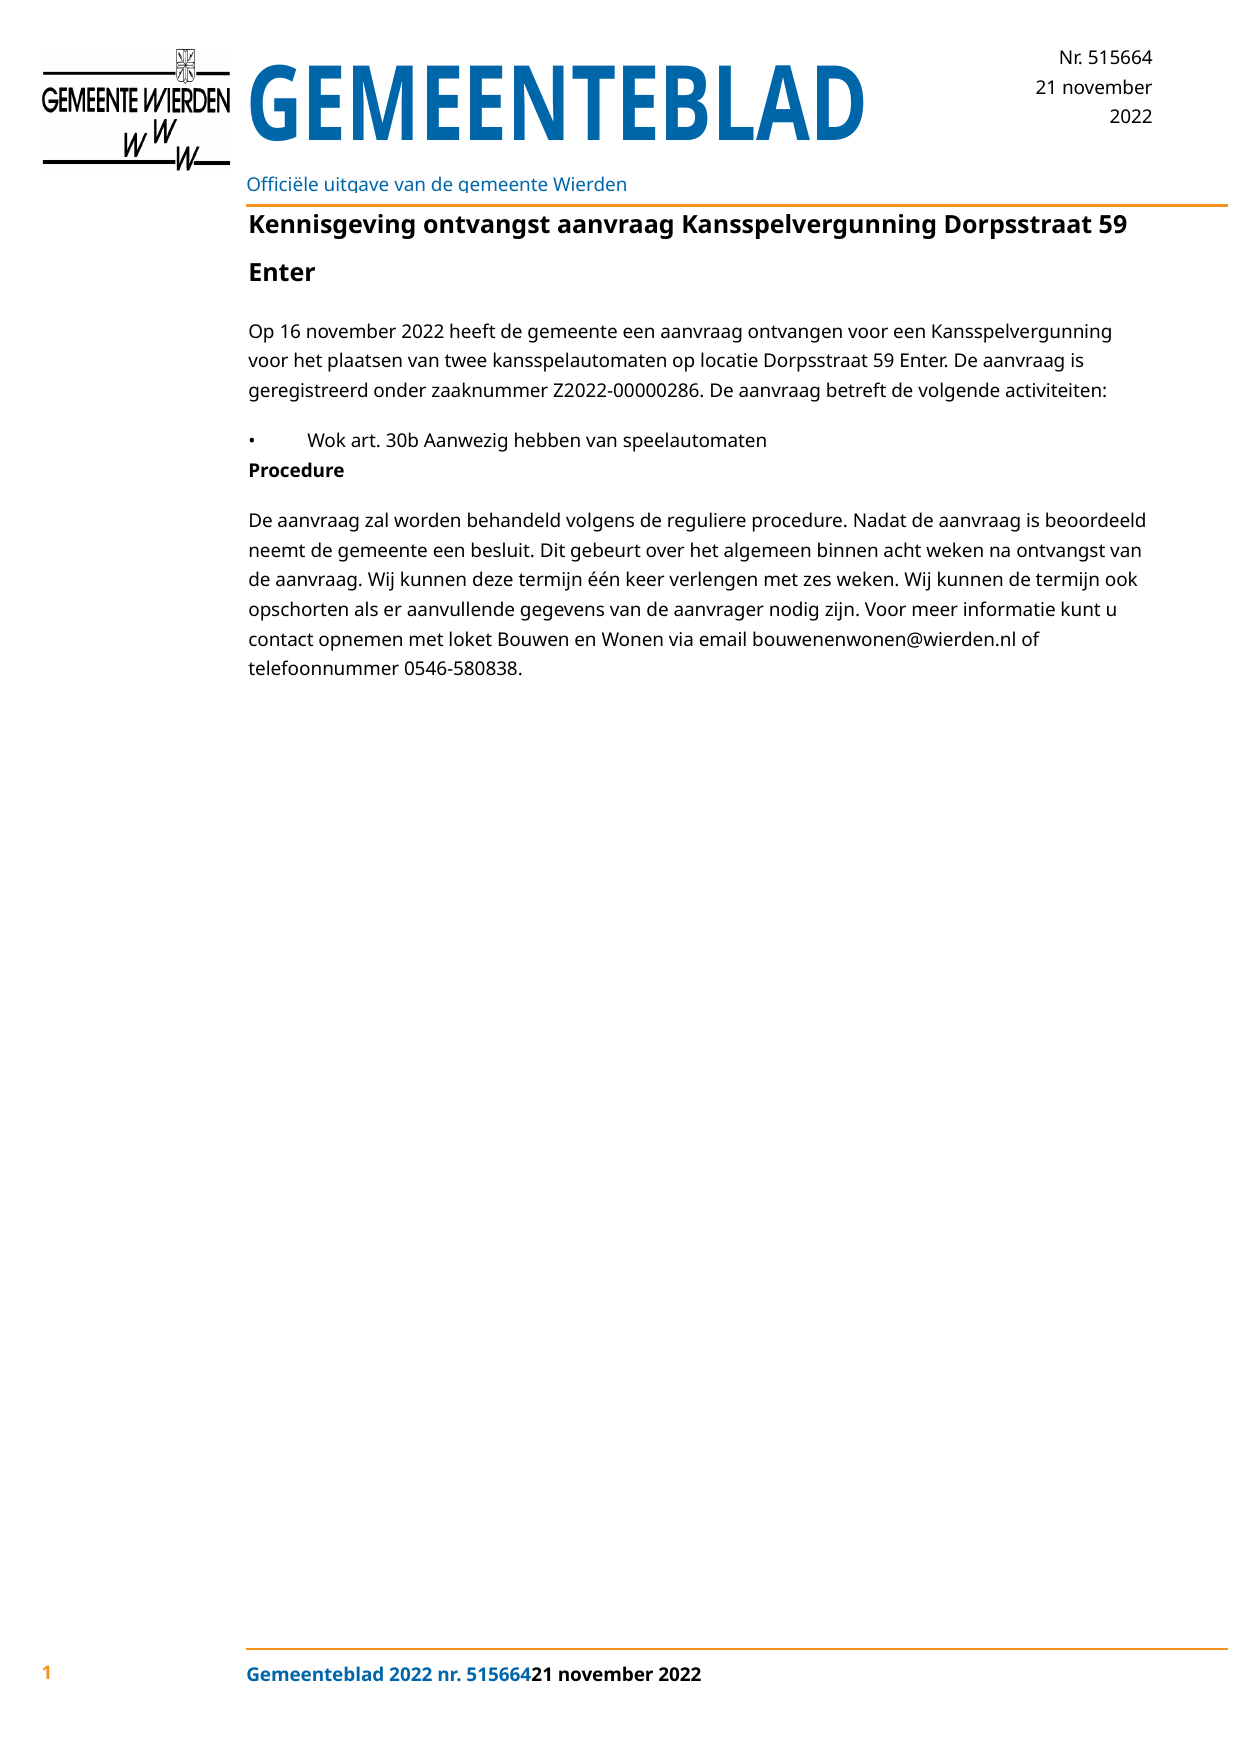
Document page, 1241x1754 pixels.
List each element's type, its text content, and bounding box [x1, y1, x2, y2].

list Wok art. 30b Aanwezig hebben van speelautomaten [248, 427, 1152, 453]
picture [41, 47, 231, 172]
text De aanvraag zal worden behandeld volgens de reguliere procedure. Nadat de aanvraag is beoordeeld neemt de gemeente een besluit. Dit gebeurt over het algemeen binnen acht weken na ontvangst van de aanvraag. Wij kunnen deze termijn één keer verlengen met zes weken. Wij kunnen de termijn ook opschorten als er aanvullende gegevens van de aanvrager nodig zijn. Voor meer informatie kunt u contact opnemen met loket Bouwen en Wonen via email bouwenenwonen@wierden.nl of telefoonnummer 0546-580838. [248, 507, 1152, 681]
text Kennisgeving ontvangst aanvraag Kansspelvergunning Dorpsstraat 59 Enter [248, 207, 1152, 288]
text Op 16 november 2022 heeft de gemeente een aanvraag ontvangen voor een Kansspelvergunning voor het plaatsen van twee kansspelautomaten op locatie Dorpsstraat 59 Enter. De aanvraag is geregistreerd onder zaaknummer Z2022-00000286. De aanvraag betreft de volgende activiteiten: [248, 318, 1152, 403]
text Procedure [248, 457, 1152, 483]
